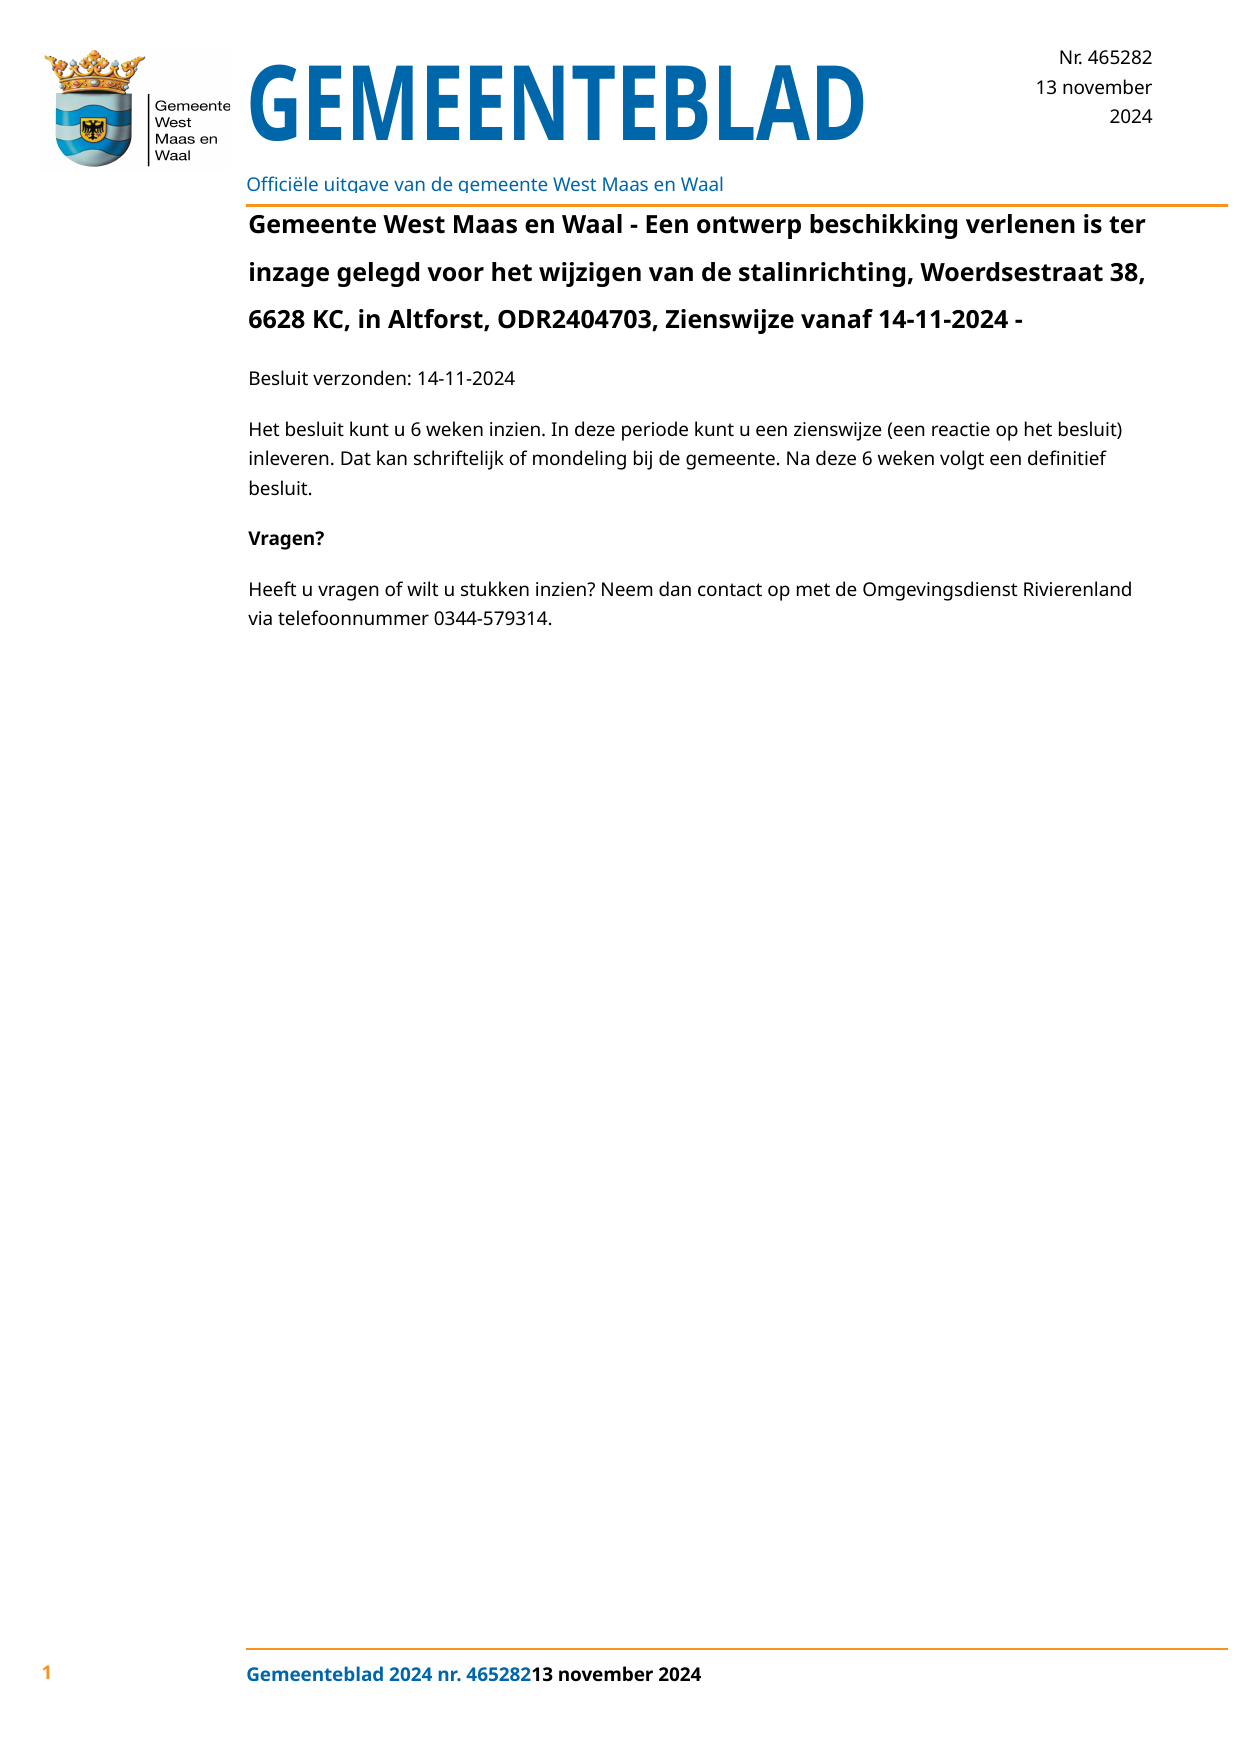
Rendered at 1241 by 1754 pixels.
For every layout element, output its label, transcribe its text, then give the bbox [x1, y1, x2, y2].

text Vragen? [248, 526, 1152, 551]
text Besluit verzonden: 14-11-2024 [248, 366, 1152, 391]
picture [41, 47, 231, 172]
text Heeft u vragen of wilt u stukken inzien? Neem dan contact op met de Omgevingsdienst Rivierenland via telefoonnummer 0344-579314. [248, 576, 1152, 631]
text Gemeente West Maas en Waal - Een ontwerp beschikking verlenen is ter inzage gelegd voor het wijzigen van de stalinrichting, Woerdsestraat 38, 6628 KC, in Altforst, ODR2404703, Zienswijze vanaf 14-11-2024 - [248, 207, 1152, 336]
text Het besluit kunt u 6 weken inzien. In deze periode kunt u een zienswijze (een reactie op het besluit) inleveren. Dat kan schriftelijk of mondeling bij de gemeente. Na deze 6 weken volgt een definitief besluit. [248, 416, 1152, 501]
